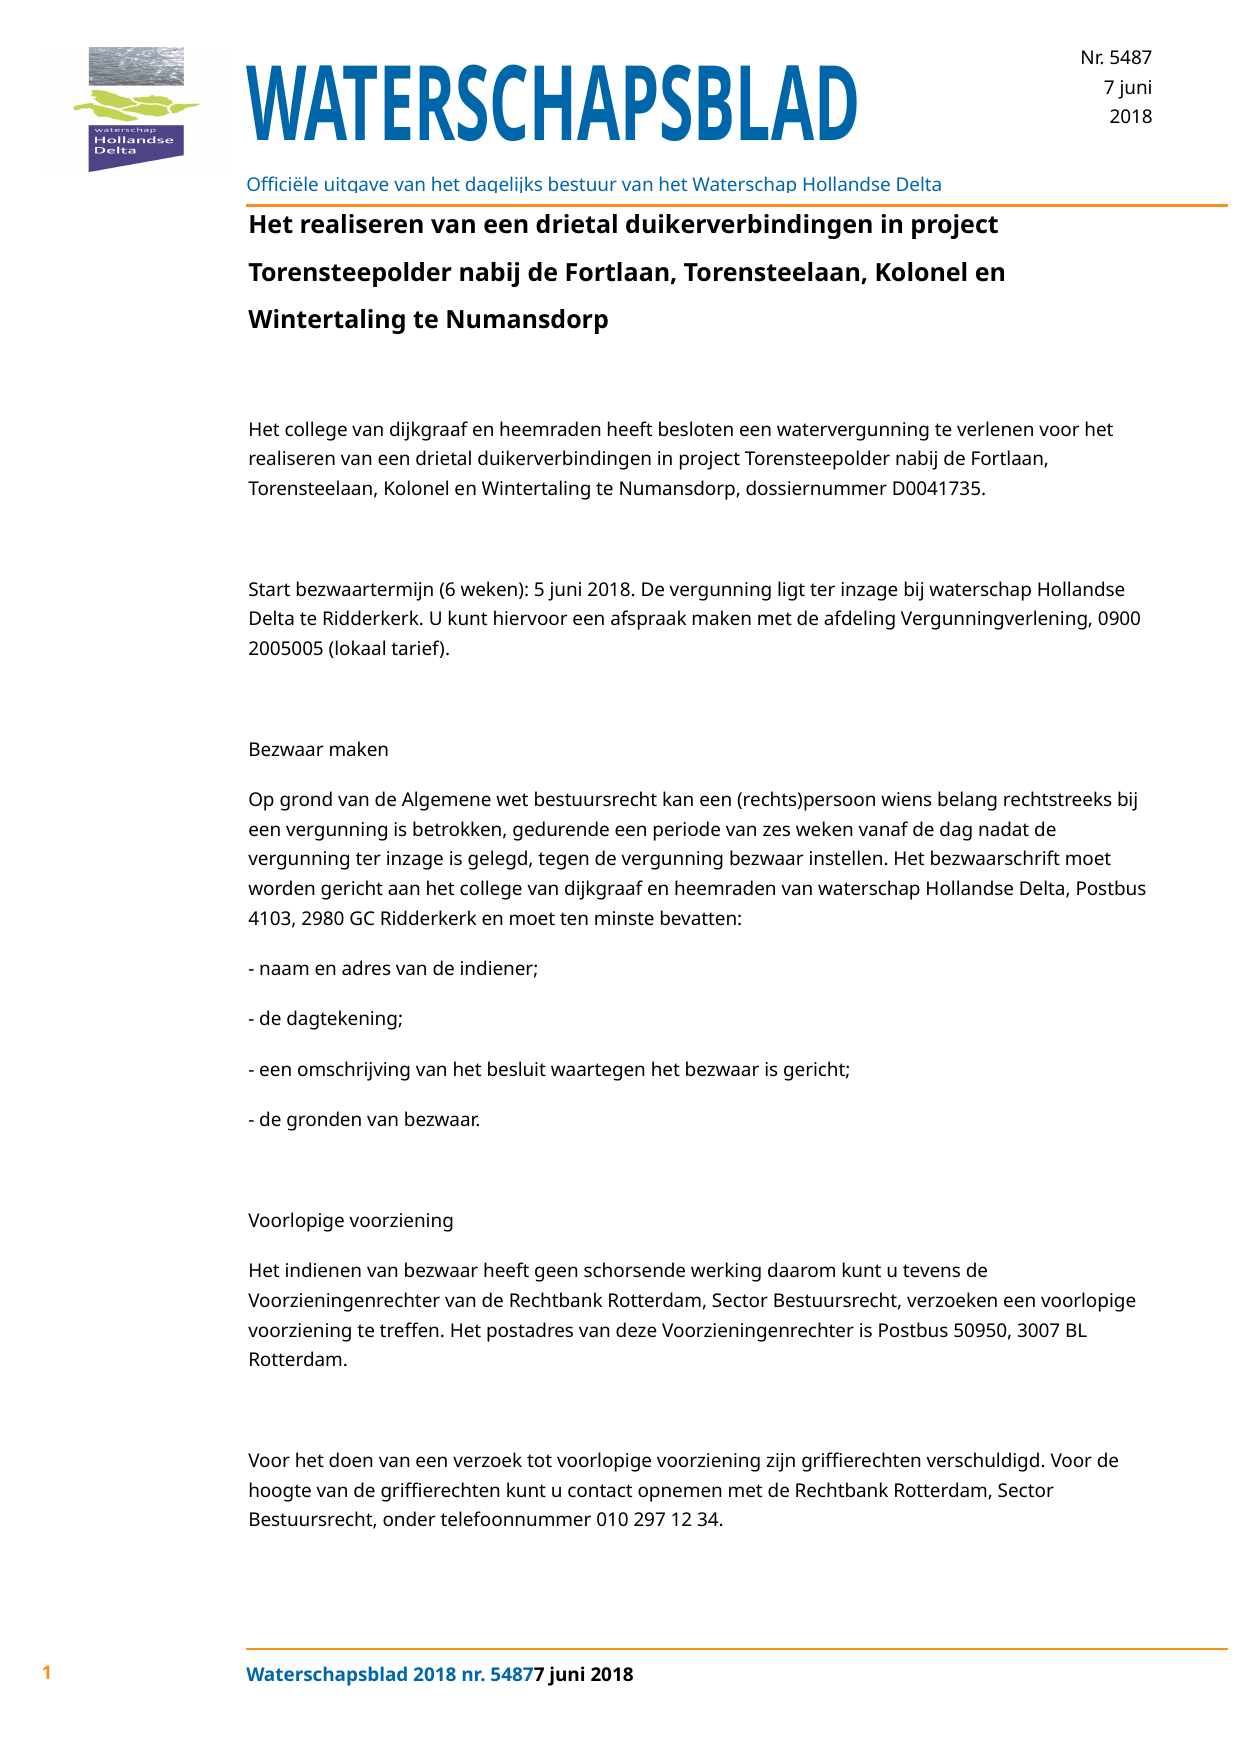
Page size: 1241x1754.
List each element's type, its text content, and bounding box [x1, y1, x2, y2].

picture [41, 47, 231, 172]
text - naam en adres van de indiener; [248, 955, 1152, 981]
text Op grond van de Algemene wet bestuursrecht kan een (rechts)persoon wiens belang rechtstreeks bij een vergunning is betrokken, gedurende een periode van zes weken vanaf de dag nadat de vergunning ter inzage is gelegd, tegen de vergunning bezwaar instellen. Het bezwaarschrift moet worden gericht aan het college van dijkgraaf en heemraden van waterschap Hollandse Delta, Postbus 4103, 2980 GC Ridderkerk en moet ten minste bevatten: [248, 786, 1152, 930]
text - een omschrijving van het besluit waartegen het bezwaar is gericht; [248, 1056, 1152, 1082]
text Het indienen van bezwaar heeft geen schorsende werking daarom kunt u tevens de Voorzieningenrechter van de Rechtbank Rotterdam, Sector Bestuursrecht, verzoeken een voorlopige voorziening te treffen. Het postadres van deze Voorzieningenrechter is Postbus 50950, 3007 BL Rotterdam. [248, 1258, 1152, 1372]
text - de dagtekening; [248, 1006, 1152, 1031]
text - de gronden van bezwaar. [248, 1106, 1152, 1132]
text Het college van dijkgraaf en heemraden heeft besloten een watervergunning te verlenen voor het realiseren van een drietal duikerverbindingen in project Torensteepolder nabij de Fortlaan, Torensteelaan, Kolonel en Wintertaling te Numansdorp, dossiernummer D0041735. [248, 416, 1152, 501]
text Voorlopige voorziening [248, 1207, 1152, 1233]
text Start bezwaartermijn (6 weken): 5 juni 2018. De vergunning ligt ter inzage bij waterschap Hollandse Delta te Ridderkerk. U kunt hiervoor een afspraak maken met de afdeling Vergunningverlening, 0900 2005005 (lokaal tarief). [248, 576, 1152, 661]
text Het realiseren van een drietal duikerverbindingen in project Torensteepolder nabij de Fortlaan, Torensteelaan, Kolonel en Wintertaling te Numansdorp [248, 207, 1152, 336]
text Voor het doen van een verzoek tot voorlopige voorziening zijn griffierechten verschuldigd. Voor de hoogte van de griffierechten kunt u contact opnemen met de Rechtbank Rotterdam, Sector Bestuursrecht, onder telefoonnummer 010 297 12 34. [248, 1447, 1152, 1532]
text Bezwaar maken [248, 736, 1152, 762]
